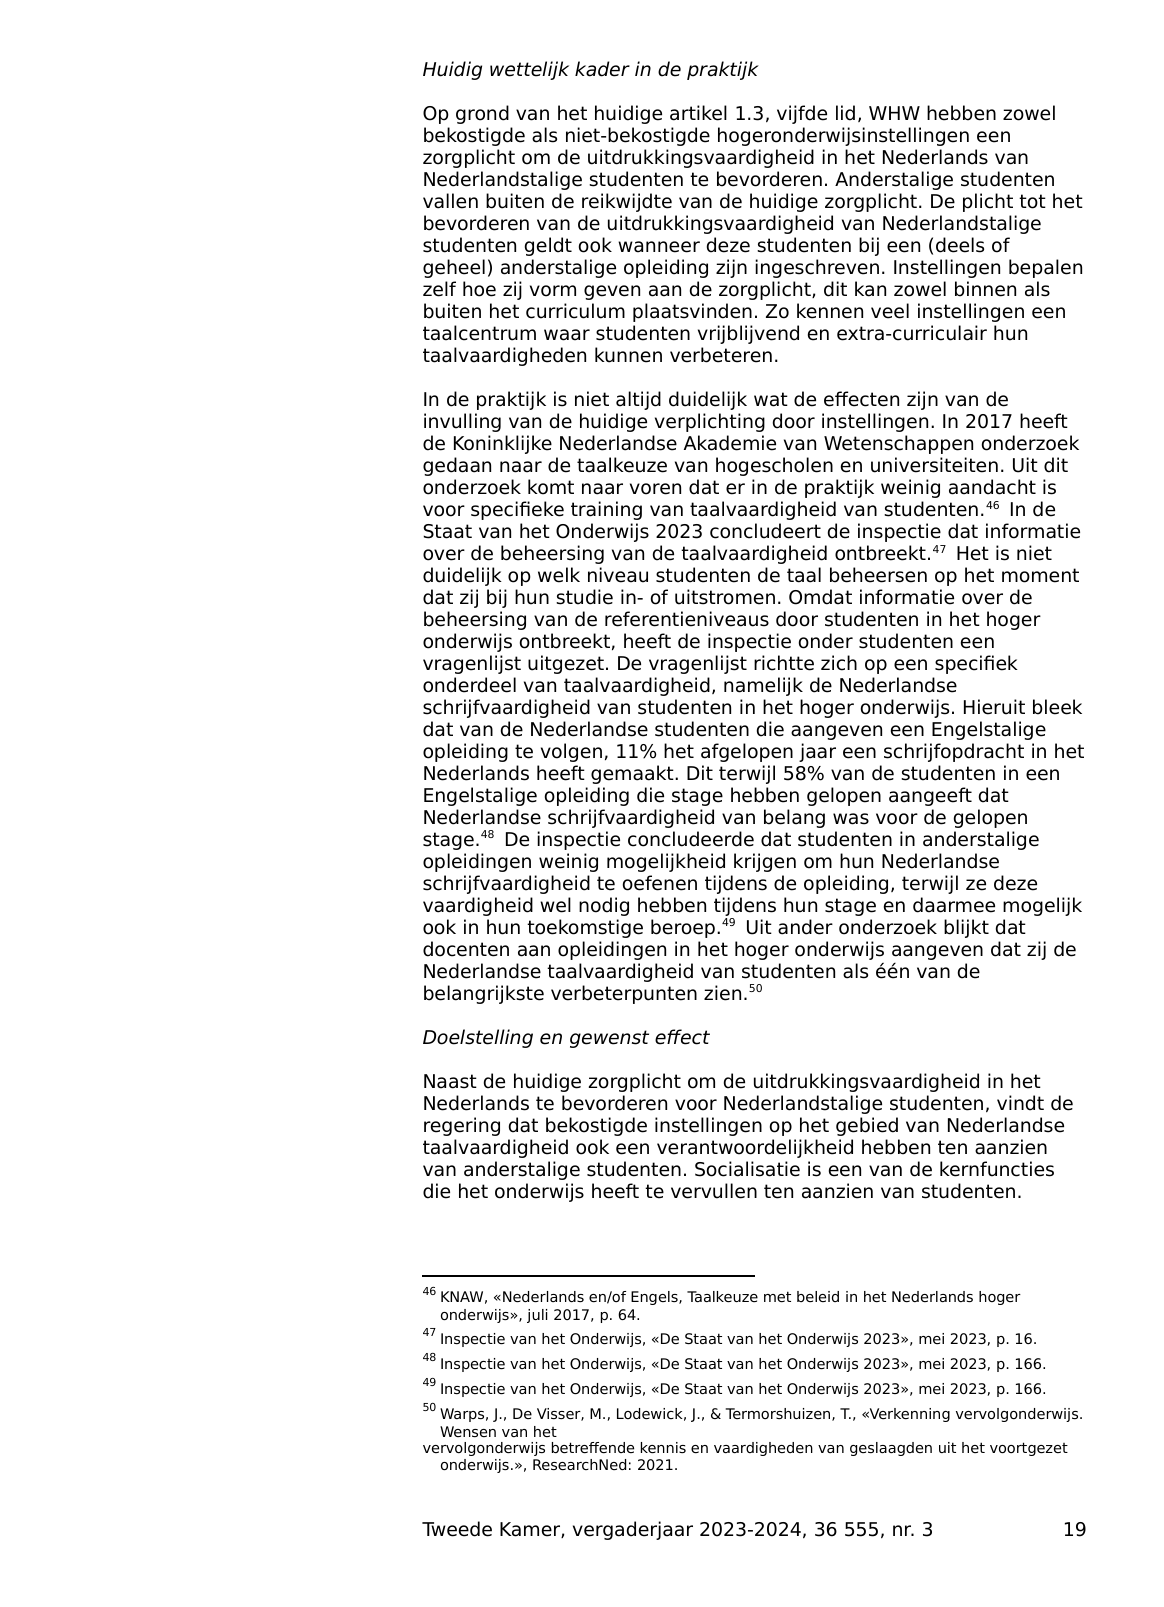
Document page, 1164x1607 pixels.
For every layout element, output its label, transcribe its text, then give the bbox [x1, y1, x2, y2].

text vervolgonderwijs betreffende kennis en vaardigheden van geslaagden uit het voortgezet onderwijs.», ResearchNed: 2021. [422, 1441, 1087, 1474]
text Warps, J., De Visser, M., Lodewick, J., & Termorshuizen, T., «Verkenning vervolgonderwijs. Wensen van het [422, 1402, 1087, 1441]
text Inspectie van het Onderwijs, «De Staat van het Onderwijs 2023», mei 2023, p. 166. [422, 1352, 1087, 1374]
text Inspectie van het Onderwijs, «De Staat van het Onderwijs 2023», mei 2023, p. 166. [422, 1377, 1087, 1399]
text In de praktijk is niet altijd duidelijk wat de effecten zijn van de invulling van de huidige verplichting door instellingen. In 2017 heeft de Koninklijke Nederlandse Akademie van Wetenschappen onderzoek gedaan naar de taalkeuze van hogescholen en universiteiten. Uit dit onderzoek komt naar voren dat er in de praktijk weinig aandacht is voor specifieke training van taalvaardigheid van studenten. In de Staat van het Onderwijs 2023 concludeert de inspectie dat informatie over de beheersing van de taalvaardigheid ontbreekt. Het is niet duidelijk op welk niveau studenten de taal beheersen op het moment dat zij bij hun studie in- of uitstromen. Omdat informatie over de beheersing van de referentieniveaus door studenten in het hoger onderwijs ontbreekt, heeft de inspectie onder studenten een vragenlijst uitgezet. De vragenlijst richtte zich op een specifiek onderdeel van taalvaardigheid, namelijk de Nederlandse schrijfvaardigheid van studenten in het hoger onderwijs. Hieruit bleek dat van de Nederlandse studenten die aangeven een Engelstalige opleiding te volgen, 11% het afgelopen jaar een schrijfopdracht in het Nederlands heeft gemaakt. Dit terwijl 58% van de studenten in een Engelstalige opleiding die stage hebben gelopen aangeeft dat Nederlandse schrijfvaardigheid van belang was voor de gelopen stage. De inspectie concludeerde dat studenten in anderstalige opleidingen weinig mogelijkheid krijgen om hun Nederlandse schrijfvaardigheid te oefenen tijdens de opleiding, terwijl ze deze vaardigheid wel nodig hebben tijdens hun stage en daarmee mogelijk ook in hun toekomstige beroep. Uit ander onderzoek blijkt dat docenten aan opleidingen in het hoger onderwijs aangeven dat zij de Nederlandse taalvaardigheid van studenten als één van de belangrijkste verbeterpunten zien. [422, 389, 1087, 1004]
text Op grond van het huidige artikel 1.3, vijfde lid, WHW hebben zowel bekostigde als niet-bekostigde hogeronderwijsinstellingen een zorgplicht om de uitdrukkingsvaardigheid in het Nederlands van Nederlandstalige studenten te bevorderen. Anderstalige studenten vallen buiten de reikwijdte van de huidige zorgplicht. De plicht tot het bevorderen van de uitdrukkingsvaardigheid van Nederlandstalige studenten geldt ook wanneer deze studenten bij een (deels of geheel) anderstalige opleiding zijn ingeschreven. Instellingen bepalen zelf hoe zij vorm geven aan de zorgplicht, dit kan zowel binnen als buiten het curriculum plaatsvinden. Zo kennen veel instellingen een taalcentrum waar studenten vrijblijvend en extra-curriculair hun taalvaardigheden kunnen verbeteren. [422, 103, 1087, 367]
subtitle Doelstelling en gewenst effect [422, 1027, 1087, 1049]
text KNAW, «Nederlands en/of Engels, Taalkeuze met beleid in het Nederlands hoger onderwijs», juli 2017, p. 64. [422, 1285, 1087, 1324]
text Inspectie van het Onderwijs, «De Staat van het Onderwijs 2023», mei 2023, p. 16. [422, 1327, 1087, 1349]
text Naast de huidige zorgplicht om de uitdrukkingsvaardigheid in het Nederlands te bevorderen voor Nederlandstalige studenten, vindt de regering dat bekostigde instellingen op het gebied van Nederlandse taalvaardigheid ook een verantwoordelijkheid hebben ten aanzien van anderstalige studenten. Socialisatie is een van de kernfuncties die het onderwijs heeft te vervullen ten aanzien van studenten. [422, 1071, 1087, 1203]
subtitle Huidig wettelijk kader in de praktijk [422, 59, 1087, 81]
